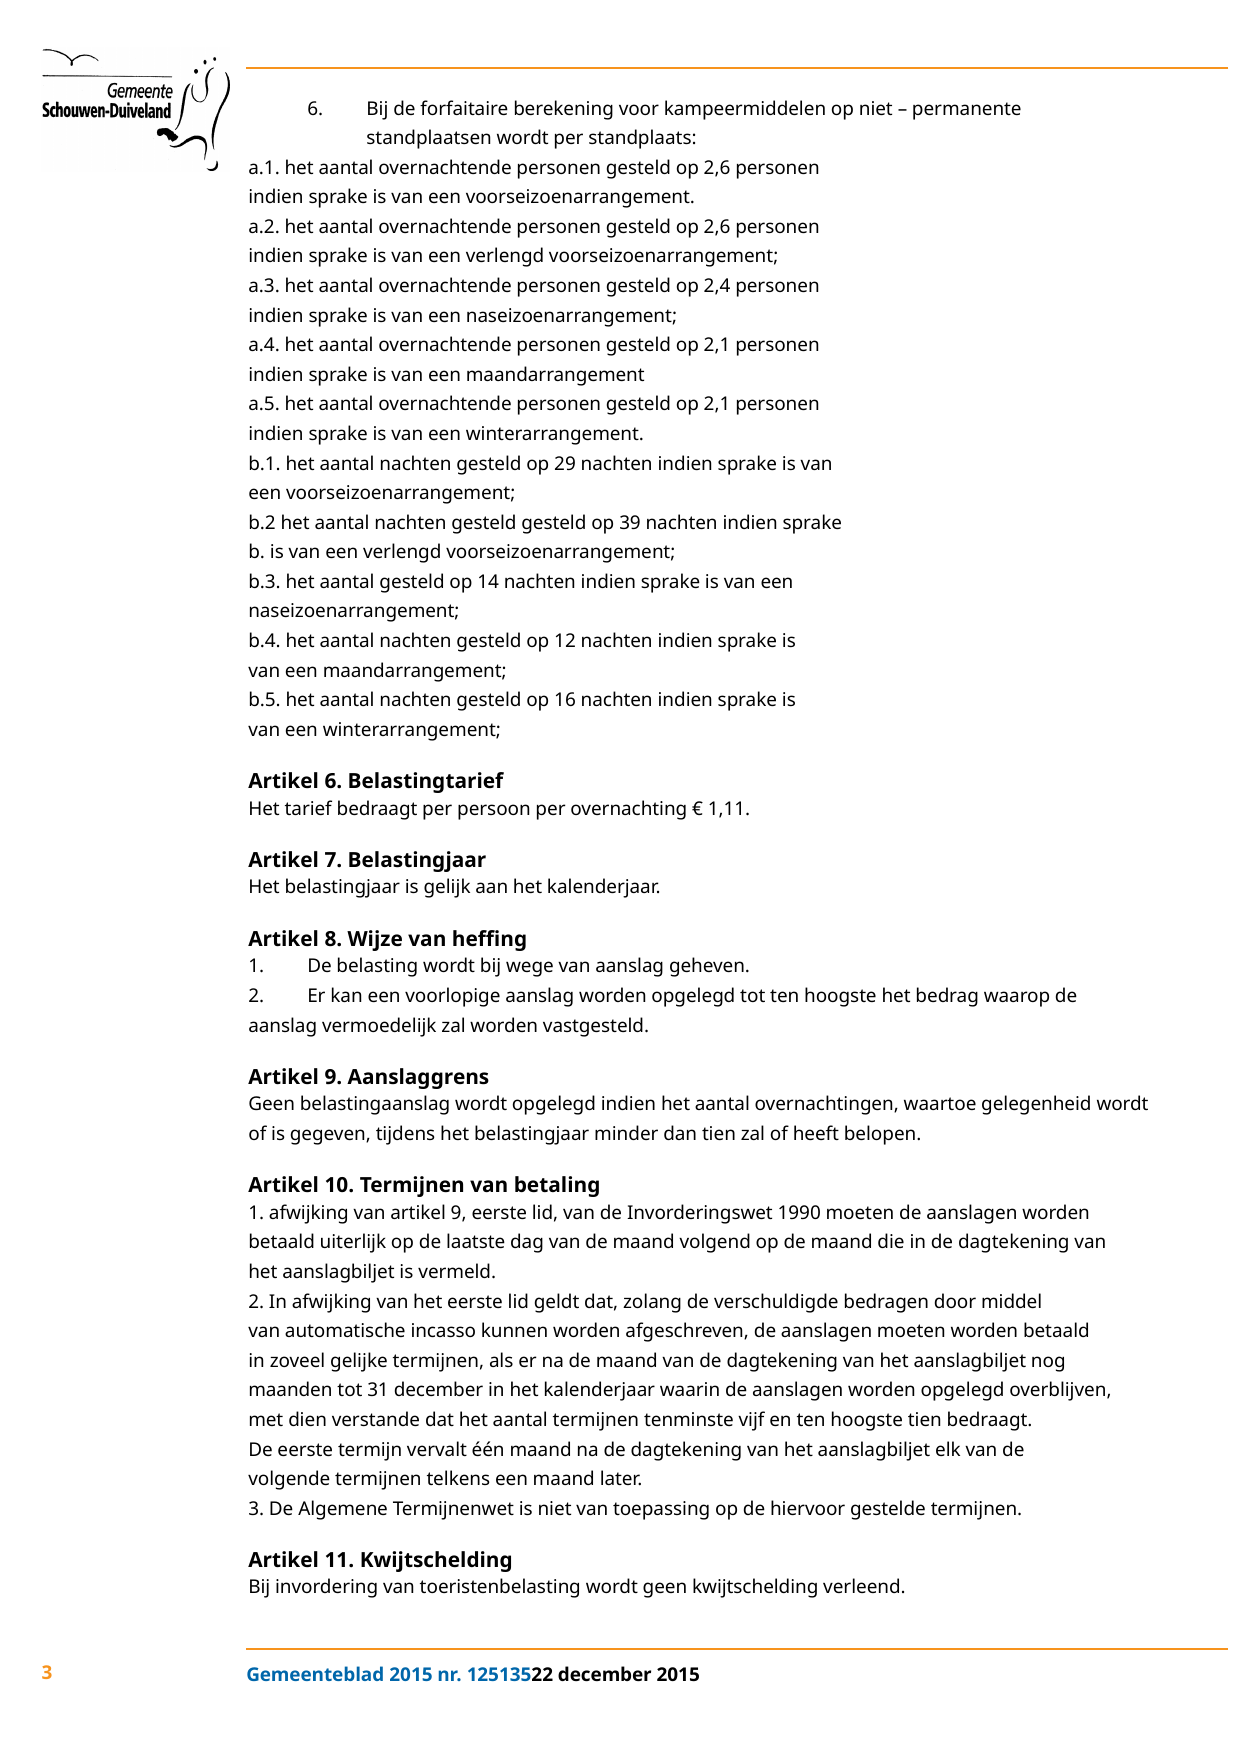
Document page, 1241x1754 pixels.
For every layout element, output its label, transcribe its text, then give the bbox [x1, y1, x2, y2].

list Er kan een voorlopige aanslag worden opgelegd tot ten hoogste het bedrag waarop de [248, 982, 1152, 1008]
text b. is van een verlengd voorseizoenarrangement; [248, 538, 1152, 564]
text Artikel 7. Belastingjaar [248, 845, 1152, 874]
text maanden tot 31 december in het kalenderjaar waarin de aanslagen worden opgelegd overblijven, [248, 1377, 1152, 1402]
text b.1. het aantal nachten gesteld op 29 nachten indien sprake is van [248, 450, 1152, 476]
text Bij invordering van toeristenbelasting wordt geen kwijtschelding verleend. [248, 1574, 1152, 1599]
text b.3. het aantal gesteld op 14 nachten indien sprake is van een [248, 568, 1152, 594]
text Geen belastingaanslag wordt opgelegd indien het aantal overnachtingen, waartoe gelegenheid wordt of is gegeven, tijdens het belastingjaar minder dan tien zal of heeft belopen. [248, 1091, 1152, 1146]
text 2. In afwijking van het eerste lid geldt dat, zolang de verschuldigde bedragen door middel [248, 1288, 1152, 1313]
text volgende termijnen telkens een maand later. [248, 1465, 1152, 1491]
text in zoveel gelijke termijnen, als er na de maand van de dagtekening van het aanslagbiljet nog [248, 1347, 1152, 1373]
text indien sprake is van een winterarrangement. [248, 420, 1152, 446]
picture [41, 47, 231, 172]
text a.1. het aantal overnachtende personen gesteld op 2,6 personen [248, 154, 1152, 180]
text met dien verstande dat het aantal termijnen tenminste vijf en ten hoogste tien bedraagt. [248, 1406, 1152, 1432]
text betaald uiterlijk op de laatste dag van de maand volgend op de maand die in de dagtekening van [248, 1229, 1152, 1254]
text indien sprake is van een maandarrangement [248, 361, 1152, 387]
text b.2 het aantal nachten gesteld gesteld op 39 nachten indien sprake [248, 509, 1152, 535]
text aanslag vermoedelijk zal worden vastgesteld. [248, 1012, 1152, 1037]
text indien sprake is van een verlengd voorseizoenarrangement; [248, 243, 1152, 268]
text a.3. het aantal overnachtende personen gesteld op 2,4 personen [248, 272, 1152, 298]
text a.5. het aantal overnachtende personen gesteld op 2,1 personen [248, 391, 1152, 416]
text b.5. het aantal nachten gesteld op 16 nachten indien sprake is [248, 686, 1152, 712]
text indien sprake is van een voorseizoenarrangement. [248, 183, 1152, 209]
list Bij de forfaitaire berekening voor kampeermiddelen op niet – permanente standplaatsen wordt per standplaats: [307, 95, 1152, 150]
text a.4. het aantal overnachtende personen gesteld op 2,1 personen [248, 331, 1152, 357]
list De belasting wordt bij wege van aanslag geheven. [248, 953, 1152, 978]
text 1. afwijking van artikel 9, eerste lid, van de Invorderingswet 1990 moeten de aanslagen worden [248, 1199, 1152, 1225]
text indien sprake is van een naseizoenarrangement; [248, 302, 1152, 328]
text Het tarief bedraagt per persoon per overnachting € 1,11. [248, 795, 1152, 821]
text naseizoenarrangement; [248, 598, 1152, 623]
text het aanslagbiljet is vermeld. [248, 1258, 1152, 1284]
text van automatische incasso kunnen worden afgeschreven, de aanslagen moeten worden betaald [248, 1317, 1152, 1343]
text Artikel 8. Wijze van heffing [248, 924, 1152, 953]
text Artikel 9. Aanslaggrens [248, 1062, 1152, 1091]
text Artikel 11. Kwijtschelding [248, 1545, 1152, 1574]
text van een winterarrangement; [248, 716, 1152, 742]
text van een maandarrangement; [248, 657, 1152, 683]
text Artikel 6. Belastingtarief [248, 766, 1152, 795]
text Het belastingjaar is gelijk aan het kalenderjaar. [248, 874, 1152, 899]
text een voorseizoenarrangement; [248, 479, 1152, 505]
text De eerste termijn vervalt één maand na de dagtekening van het aanslagbiljet elk van de [248, 1436, 1152, 1461]
text 3. De Algemene Termijnenwet is niet van toepassing op de hiervoor gestelde termijnen. [248, 1495, 1152, 1521]
text b.4. het aantal nachten gesteld op 12 nachten indien sprake is [248, 627, 1152, 653]
text Artikel 10. Termijnen van betaling [248, 1171, 1152, 1199]
text a.2. het aantal overnachtende personen gesteld op 2,6 personen [248, 213, 1152, 239]
